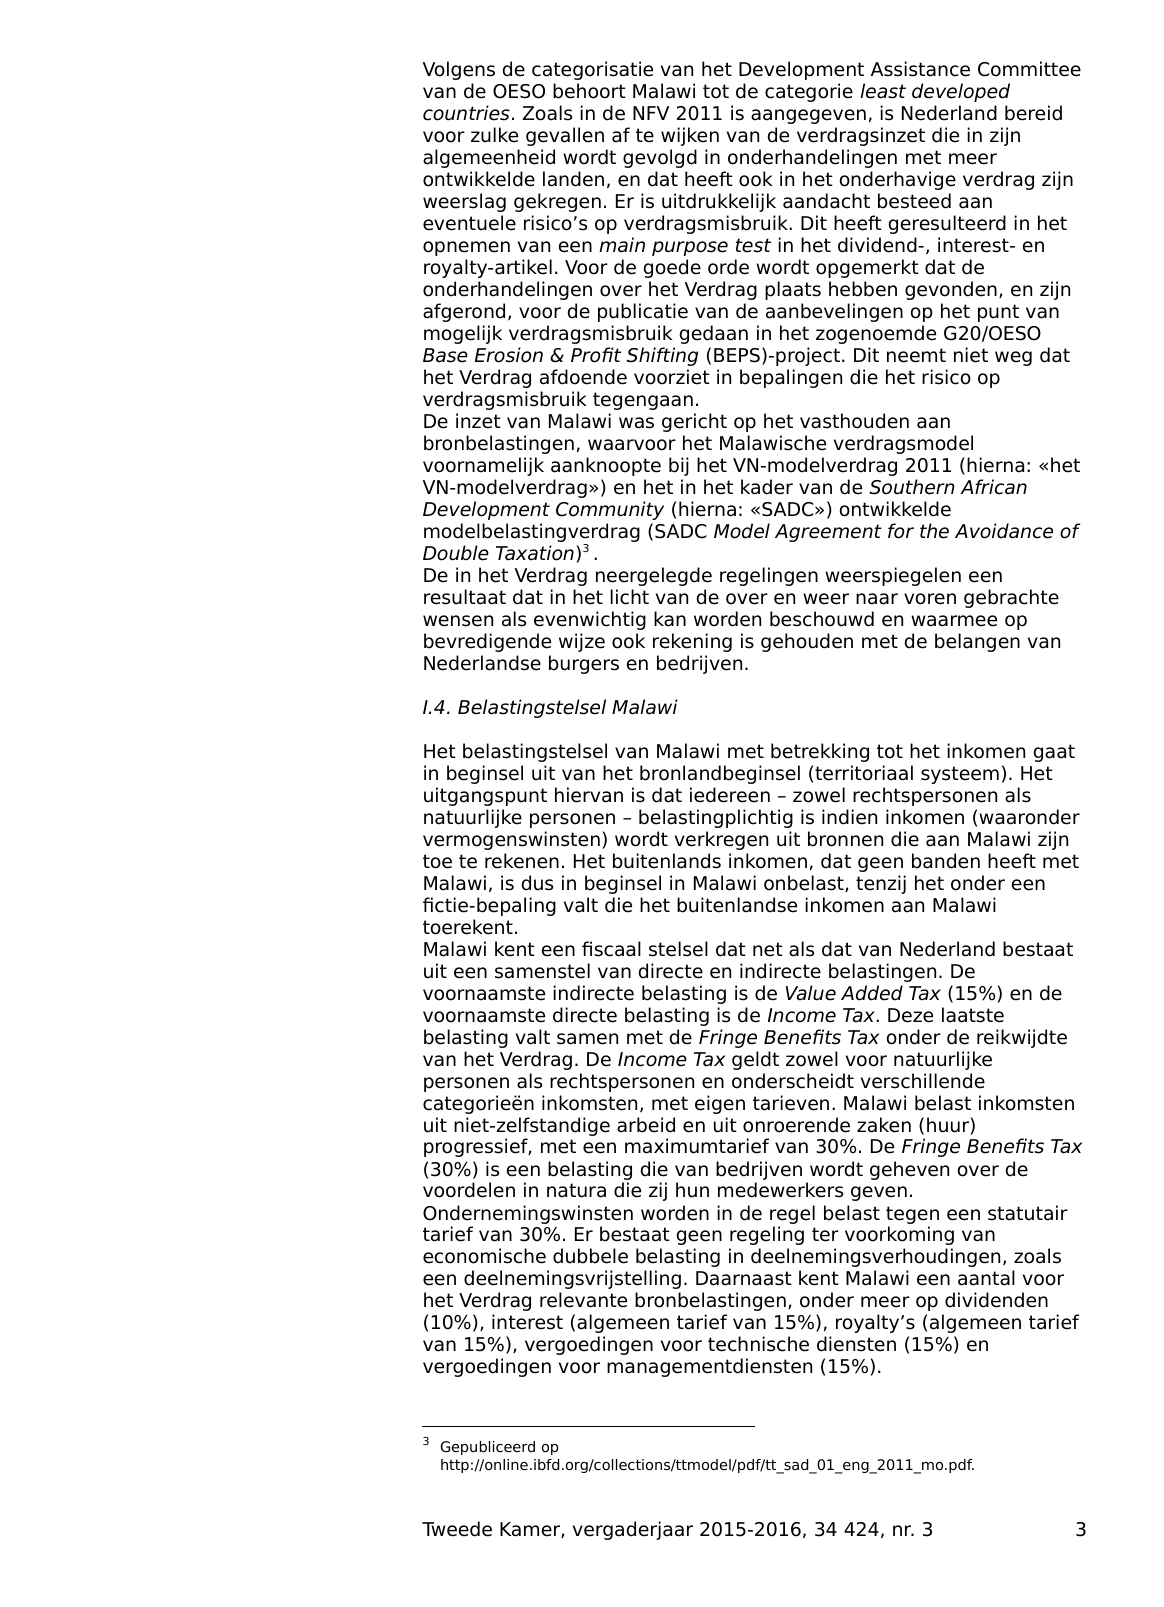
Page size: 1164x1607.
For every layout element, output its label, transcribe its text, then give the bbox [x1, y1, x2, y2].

text Volgens de categorisatie van het Development Assistance Committee van de OESO behoort Malawi tot de categorie least developed countries. Zoals in de NFV 2011 is aangegeven, is Nederland bereid voor zulke gevallen af te wijken van de verdragsinzet die in zijn algemeenheid wordt gevolgd in onderhandelingen met meer ontwikkelde landen, en dat heeft ook in het onderhavige verdrag zijn weerslag gekregen. Er is uitdrukkelijk aandacht besteed aan eventuele risico’s op verdragsmisbruik. Dit heeft geresulteerd in het opnemen van een main purpose test in het dividend-, interest- en royalty-artikel. Voor de goede orde wordt opgemerkt dat de onderhandelingen over het Verdrag plaats hebben gevonden, en zijn afgerond, voor de publicatie van de aanbevelingen op het punt van mogelijk verdragsmisbruik gedaan in het zogenoemde G20/OESO Base Erosion & Profit Shifting (BEPS)-project. Dit neemt niet weg dat het Verdrag afdoende voorziet in bepalingen die het risico op verdragsmisbruik tegengaan. [422, 59, 1087, 411]
text Malawi kent een fiscaal stelsel dat net als dat van Nederland bestaat uit een samenstel van directe en indirecte belastingen. De voornaamste indirecte belasting is de Value Added Tax (15%) en de voornaamste directe belasting is de Income Tax. Deze laatste belasting valt samen met de Fringe Benefits Tax onder de reikwijdte van het Verdrag. De Income Tax geldt zowel voor natuurlijke personen als rechtspersonen en onderscheidt verschillende categorieën inkomsten, met eigen tarieven. Malawi belast inkomsten uit niet-zelfstandige arbeid en uit onroerende zaken (huur) progressief, met een maximumtarief van 30%. De Fringe Benefits Tax (30%) is een belasting die van bedrijven wordt geheven over de voordelen in natura die zij hun medewerkers geven. [422, 939, 1087, 1202]
text Ondernemingswinsten worden in de regel belast tegen een statutair tarief van 30%. Er bestaat geen regeling ter voorkoming van economische dubbele belasting in deelnemingsverhoudingen, zoals een deelnemingsvrijstelling. Daarnaast kent Malawi een aantal voor het Verdrag relevante bronbelastingen, onder meer op dividenden (10%), interest (algemeen tarief van 15%), royalty’s (algemeen tarief van 15%), vergoedingen voor technische diensten (15%) en vergoedingen voor managementdiensten (15%). [422, 1202, 1087, 1378]
subtitle I.4. Belastingstelsel Malawi [422, 697, 1087, 719]
text De inzet van Malawi was gericht op het vasthouden aan bronbelastingen, waarvoor het Malawische verdragsmodel voornamelijk aanknoopte bij het VN-modelverdrag 2011 (hierna: «het VN-modelverdrag») en het in het kader van de Southern African Development Community (hierna: «SADC») ontwikkelde modelbelastingverdrag (SADC Model Agreement for the Avoidance of Double Taxation). [422, 411, 1087, 564]
text De in het Verdrag neergelegde regelingen weerspiegelen een resultaat dat in het licht van de over en weer naar voren gebrachte wensen als evenwichtig kan worden beschouwd en waarmee op bevredigende wijze ook rekening is gehouden met de belangen van Nederlandse burgers en bedrijven. [422, 564, 1087, 674]
text Het belastingstelsel van Malawi met betrekking tot het inkomen gaat in beginsel uit van het bronlandbeginsel (territoriaal systeem). Het uitgangspunt hiervan is dat iedereen – zowel rechtspersonen als natuurlijke personen – belastingplichtig is indien inkomen (waaronder vermogenswinsten) wordt verkregen uit bronnen die aan Malawi zijn toe te rekenen. Het buitenlands inkomen, dat geen banden heeft met Malawi, is dus in beginsel in Malawi onbelast, tenzij het onder een fictie-bepaling valt die het buitenlandse inkomen aan Malawi toerekent. [422, 741, 1087, 939]
text Gepubliceerd op http://online.ibfd.org/collections/ttmodel/pdf/tt_sad_01_eng_2011_mo.pdf. [422, 1435, 1087, 1474]
